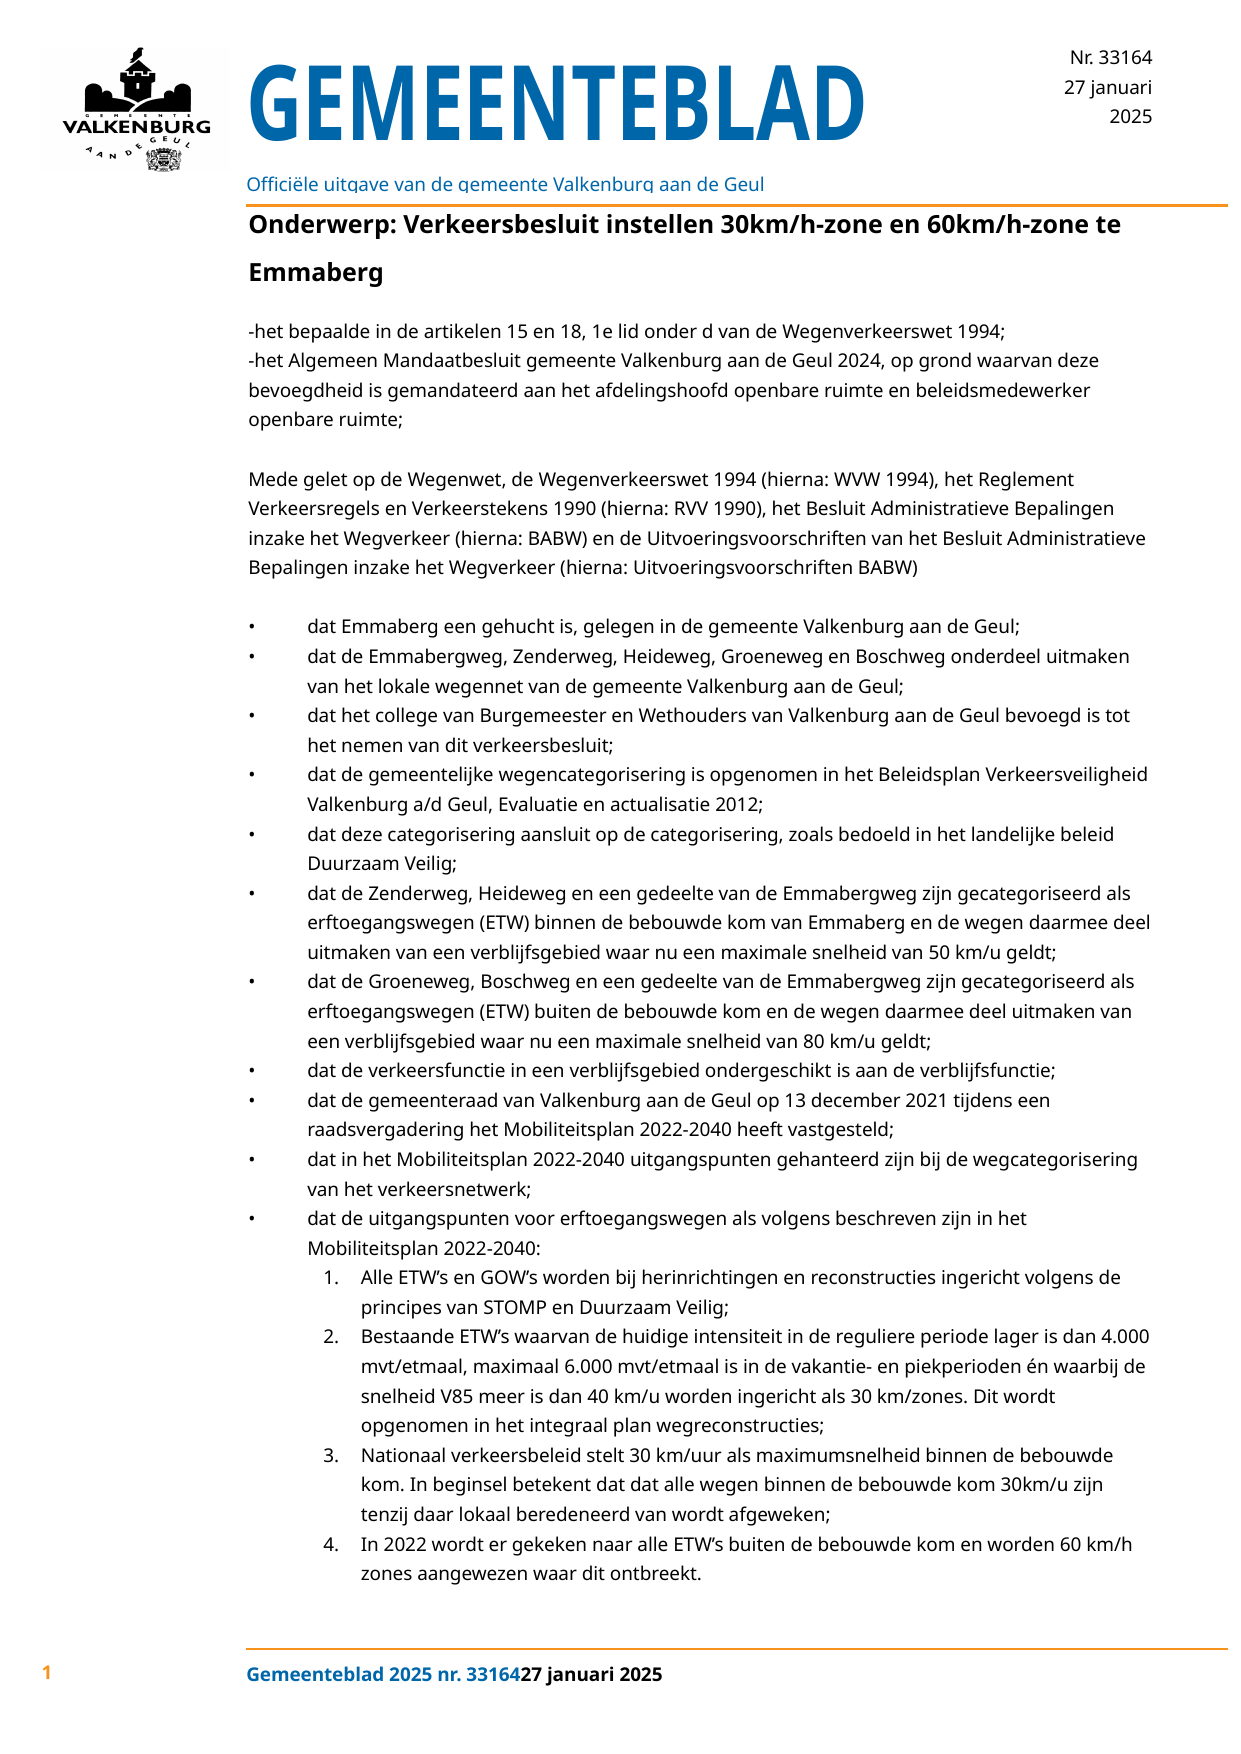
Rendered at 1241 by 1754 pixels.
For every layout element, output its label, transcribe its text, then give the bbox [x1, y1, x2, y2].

list Nationaal verkeersbeleid stelt 30 km/uur als maximumsnelheid binnen de bebouwde kom. In beginsel betekent dat dat alle wegen binnen de bebouwde kom 30km/u zijn tenzij daar lokaal beredeneerd van wordt afgeweken; [323, 1442, 1152, 1527]
text -het Algemeen Mandaatbesluit gemeente Valkenburg aan de Geul 2024, op grond waarvan deze bevoegdheid is gemandateerd aan het afdelingshoofd openbare ruimte en beleidsmedewerker openbare ruimte; [248, 347, 1152, 432]
text -het bepaalde in de artikelen 15 en 18, 1e lid onder d van de Wegenverkeerswet 1994; [248, 318, 1152, 344]
text Onderwerp: Verkeersbesluit instellen 30km/h-zone en 60km/h-zone te Emmaberg [248, 207, 1152, 288]
list dat de gemeenteraad van Valkenburg aan de Geul op 13 december 2021 tijdens een raadsvergadering het Mobiliteitsplan 2022-2040 heeft vastgesteld; [248, 1087, 1152, 1142]
picture [41, 47, 231, 172]
list dat in het Mobiliteitsplan 2022-2040 uitgangspunten gehanteerd zijn bij de wegcategorisering van het verkeersnetwerk; [248, 1146, 1152, 1202]
list dat de gemeentelijke wegencategorisering is opgenomen in het Beleidsplan Verkeersveiligheid Valkenburg a/d Geul, Evaluatie en actualisatie 2012; [248, 762, 1152, 817]
list dat Emmaberg een gehucht is, gelegen in de gemeente Valkenburg aan de Geul; [248, 614, 1152, 639]
text Mede gelet op de Wegenwet, de Wegenverkeerswet 1994 (hierna: WVW 1994), het Reglement Verkeersregels en Verkeerstekens 1990 (hierna: RVV 1990), het Besluit Administratieve Bepalingen inzake het Wegverkeer (hierna: BABW) en de Uitvoeringsvoorschriften van het Besluit Administratieve Bepalingen inzake het Wegverkeer (hierna: Uitvoeringsvoorschriften BABW) [248, 466, 1152, 580]
list dat de Zenderweg, Heideweg en een gedeelte van de Emmabergweg zijn gecategoriseerd als erftoegangswegen (ETW) binnen de bebouwde kom van Emmaberg en de wegen daarmee deel uitmaken van een verblijfsgebied waar nu een maximale snelheid van 50 km/u geldt; [248, 880, 1152, 965]
list dat de verkeersfunctie in een verblijfsgebied ondergeschikt is aan de verblijfsfunctie; [248, 1057, 1152, 1083]
list dat deze categorisering aansluit op de categorisering, zoals bedoeld in het landelijke beleid Duurzaam Veilig; [248, 821, 1152, 876]
list dat het college van Burgemeester en Wethouders van Valkenburg aan de Geul bevoegd is tot het nemen van dit verkeersbesluit; [248, 702, 1152, 758]
list Bestaande ETW’s waarvan de huidige intensiteit in de reguliere periode lager is dan 4.000 mvt/etmaal, maximaal 6.000 mvt/etmaal is in de vakantie- en piekperioden én waarbij de snelheid V85 meer is dan 40 km/u worden ingericht als 30 km/zones. Dit wordt opgenomen in het integraal plan wegreconstructies; [323, 1324, 1152, 1438]
list dat de Groeneweg, Boschweg en een gedeelte van de Emmabergweg zijn gecategoriseerd als erftoegangswegen (ETW) buiten de bebouwde kom en de wegen daarmee deel uitmaken van een verblijfsgebied waar nu een maximale snelheid van 80 km/u geldt; [248, 969, 1152, 1054]
list dat de Emmabergweg, Zenderweg, Heideweg, Groeneweg en Boschweg onderdeel uitmaken van het lokale wegennet van de gemeente Valkenburg aan de Geul; [248, 643, 1152, 699]
list In 2022 wordt er gekeken naar alle ETW’s buiten de bebouwde kom en worden 60 km/h zones aangewezen waar dit ontbreekt. [323, 1531, 1152, 1586]
list Alle ETW’s en GOW’s worden bij herinrichtingen en reconstructies ingericht volgens de principes van STOMP en Duurzaam Veilig; [323, 1264, 1152, 1320]
list dat de uitgangspunten voor erftoegangswegen als volgens beschreven zijn in het Mobiliteitsplan 2022-2040: [248, 1205, 1152, 1261]
